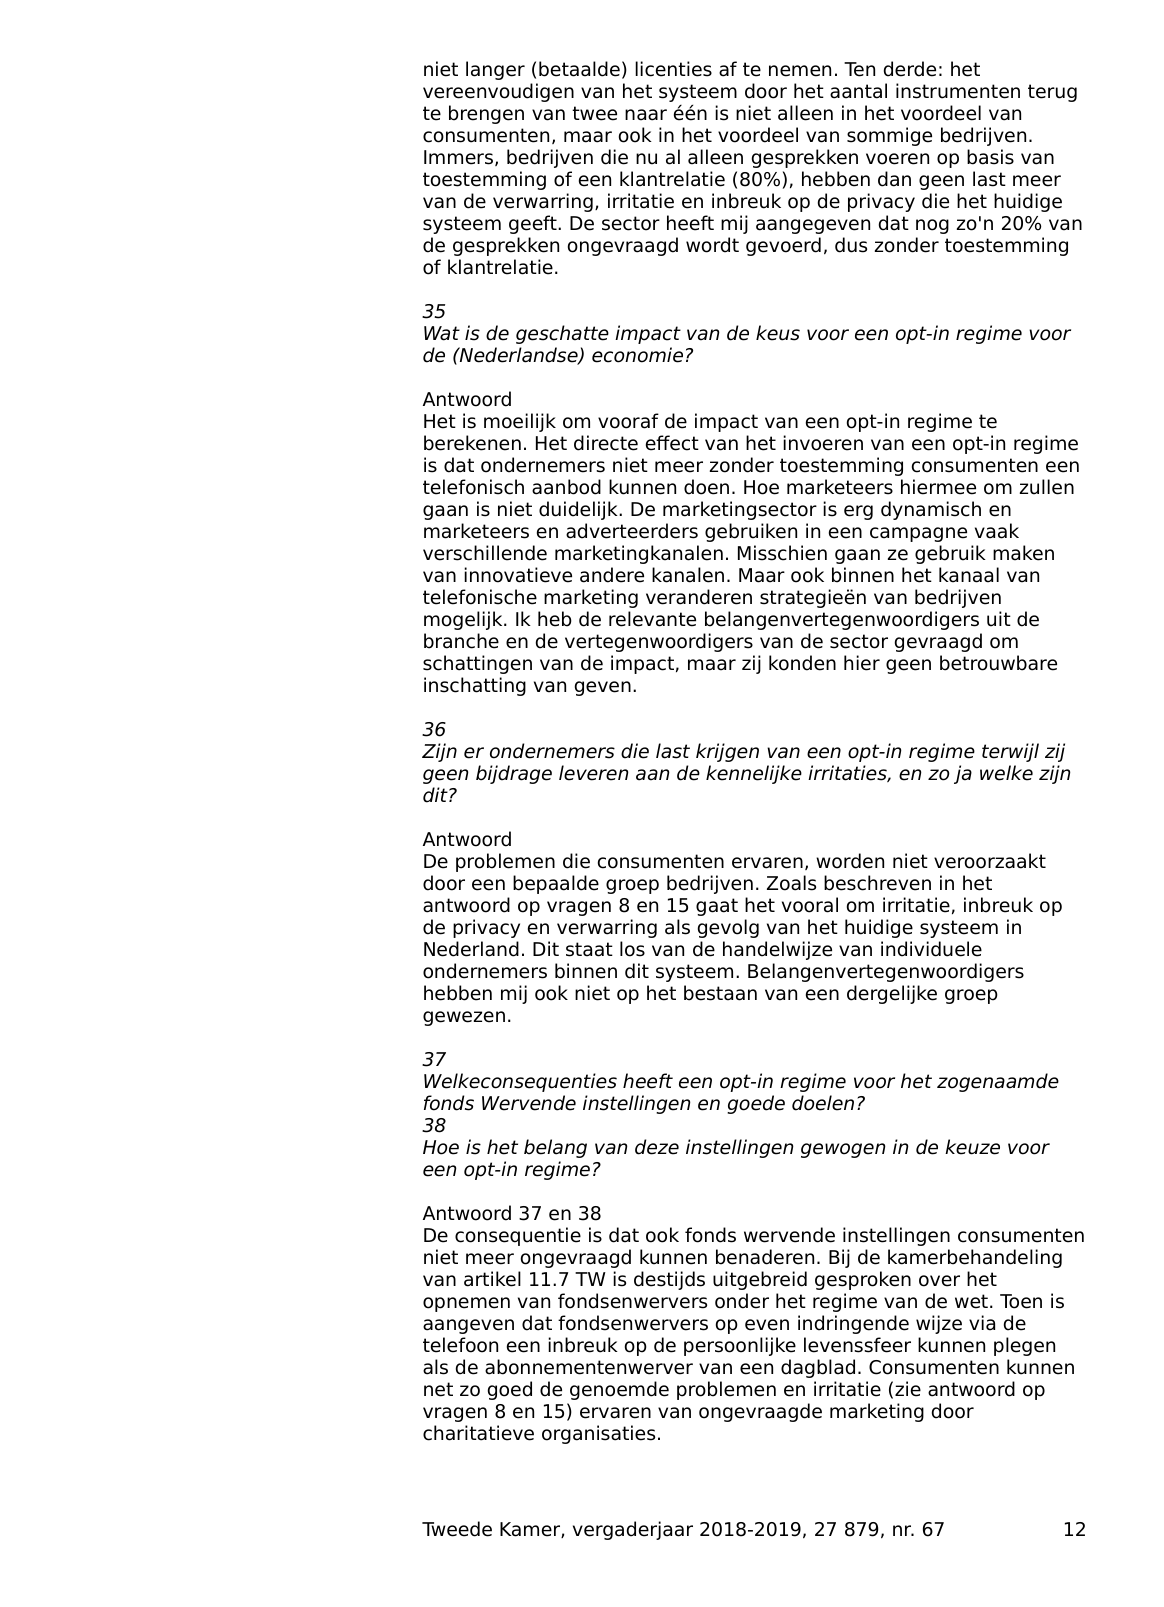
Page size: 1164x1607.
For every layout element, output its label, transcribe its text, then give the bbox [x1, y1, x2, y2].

text De problemen die consumenten ervaren, worden niet veroorzaakt door een bepaalde groep bedrijven. Zoals beschreven in het antwoord op vragen 8 en 15 gaat het vooral om irritatie, inbreuk op de privacy en verwarring als gevolg van het huidige systeem in Nederland. Dit staat los van de handelwijze van individuele ondernemers binnen dit systeem. Belangenvertegenwoordigers hebben mij ook niet op het bestaan van een dergelijke groep gewezen. [422, 851, 1087, 1027]
text Hoe is het belang van deze instellingen gewogen in de keuze voor een opt-in regime? [422, 1137, 1087, 1181]
text Antwoord 37 en 38 [422, 1203, 1087, 1225]
text 37 [422, 1049, 1087, 1071]
text Zijn er ondernemers die last krijgen van een opt-in regime terwijl zij geen bijdrage leveren aan de kennelijke irritaties, en zo ja welke zijn dit? [422, 741, 1087, 807]
text De consequentie is dat ook fonds wervende instellingen consumenten niet meer ongevraagd kunnen benaderen. Bij de kamerbehandeling van artikel 11.7 TW is destijds uitgebreid gesproken over het opnemen van fondsenwervers onder het regime van de wet. Toen is aangeven dat fondsenwervers op even indringende wijze via de telefoon een inbreuk op de persoonlijke levenssfeer kunnen plegen als de abonnementenwerver van een dagblad. Consumenten kunnen net zo goed de genoemde problemen en irritatie (zie antwoord op vragen 8 en 15) ervaren van ongevraagde marketing door charitatieve organisaties. [422, 1225, 1087, 1445]
text niet langer (betaalde) licenties af te nemen. Ten derde: het vereenvoudigen van het systeem door het aantal instrumenten terug te brengen van twee naar één is niet alleen in het voordeel van consumenten, maar ook in het voordeel van sommige bedrijven. Immers, bedrijven die nu al alleen gesprekken voeren op basis van toestemming of een klantrelatie (80%), hebben dan geen last meer van de verwarring, irritatie en inbreuk op de privacy die het huidige systeem geeft. De sector heeft mij aangegeven dat nog zo'n 20% van de gesprekken ongevraagd wordt gevoerd, dus zonder toestemming of klantrelatie. [422, 59, 1087, 279]
text 35 [422, 301, 1087, 323]
text Antwoord [422, 829, 1087, 851]
text Het is moeilijk om vooraf de impact van een opt-in regime te berekenen. Het directe effect van het invoeren van een opt-in regime is dat ondernemers niet meer zonder toestemming consumenten een telefonisch aanbod kunnen doen. Hoe marketeers hiermee om zullen gaan is niet duidelijk. De marketingsector is erg dynamisch en marketeers en adverteerders gebruiken in een campagne vaak verschillende marketingkanalen. Misschien gaan ze gebruik maken van innovatieve andere kanalen. Maar ook binnen het kanaal van telefonische marketing veranderen strategieën van bedrijven mogelijk. Ik heb de relevante belangenvertegenwoordigers uit de branche en de vertegenwoordigers van de sector gevraagd om schattingen van de impact, maar zij konden hier geen betrouwbare inschatting van geven. [422, 411, 1087, 697]
text 36 [422, 719, 1087, 741]
text Wat is de geschatte impact van de keus voor een opt-in regime voor de (Nederlandse) economie? [422, 323, 1087, 367]
text Welkeconsequenties heeft een opt-in regime voor het zogenaamde fonds Wervende instellingen en goede doelen? [422, 1071, 1087, 1115]
text 38 [422, 1115, 1087, 1137]
text Antwoord [422, 389, 1087, 411]
